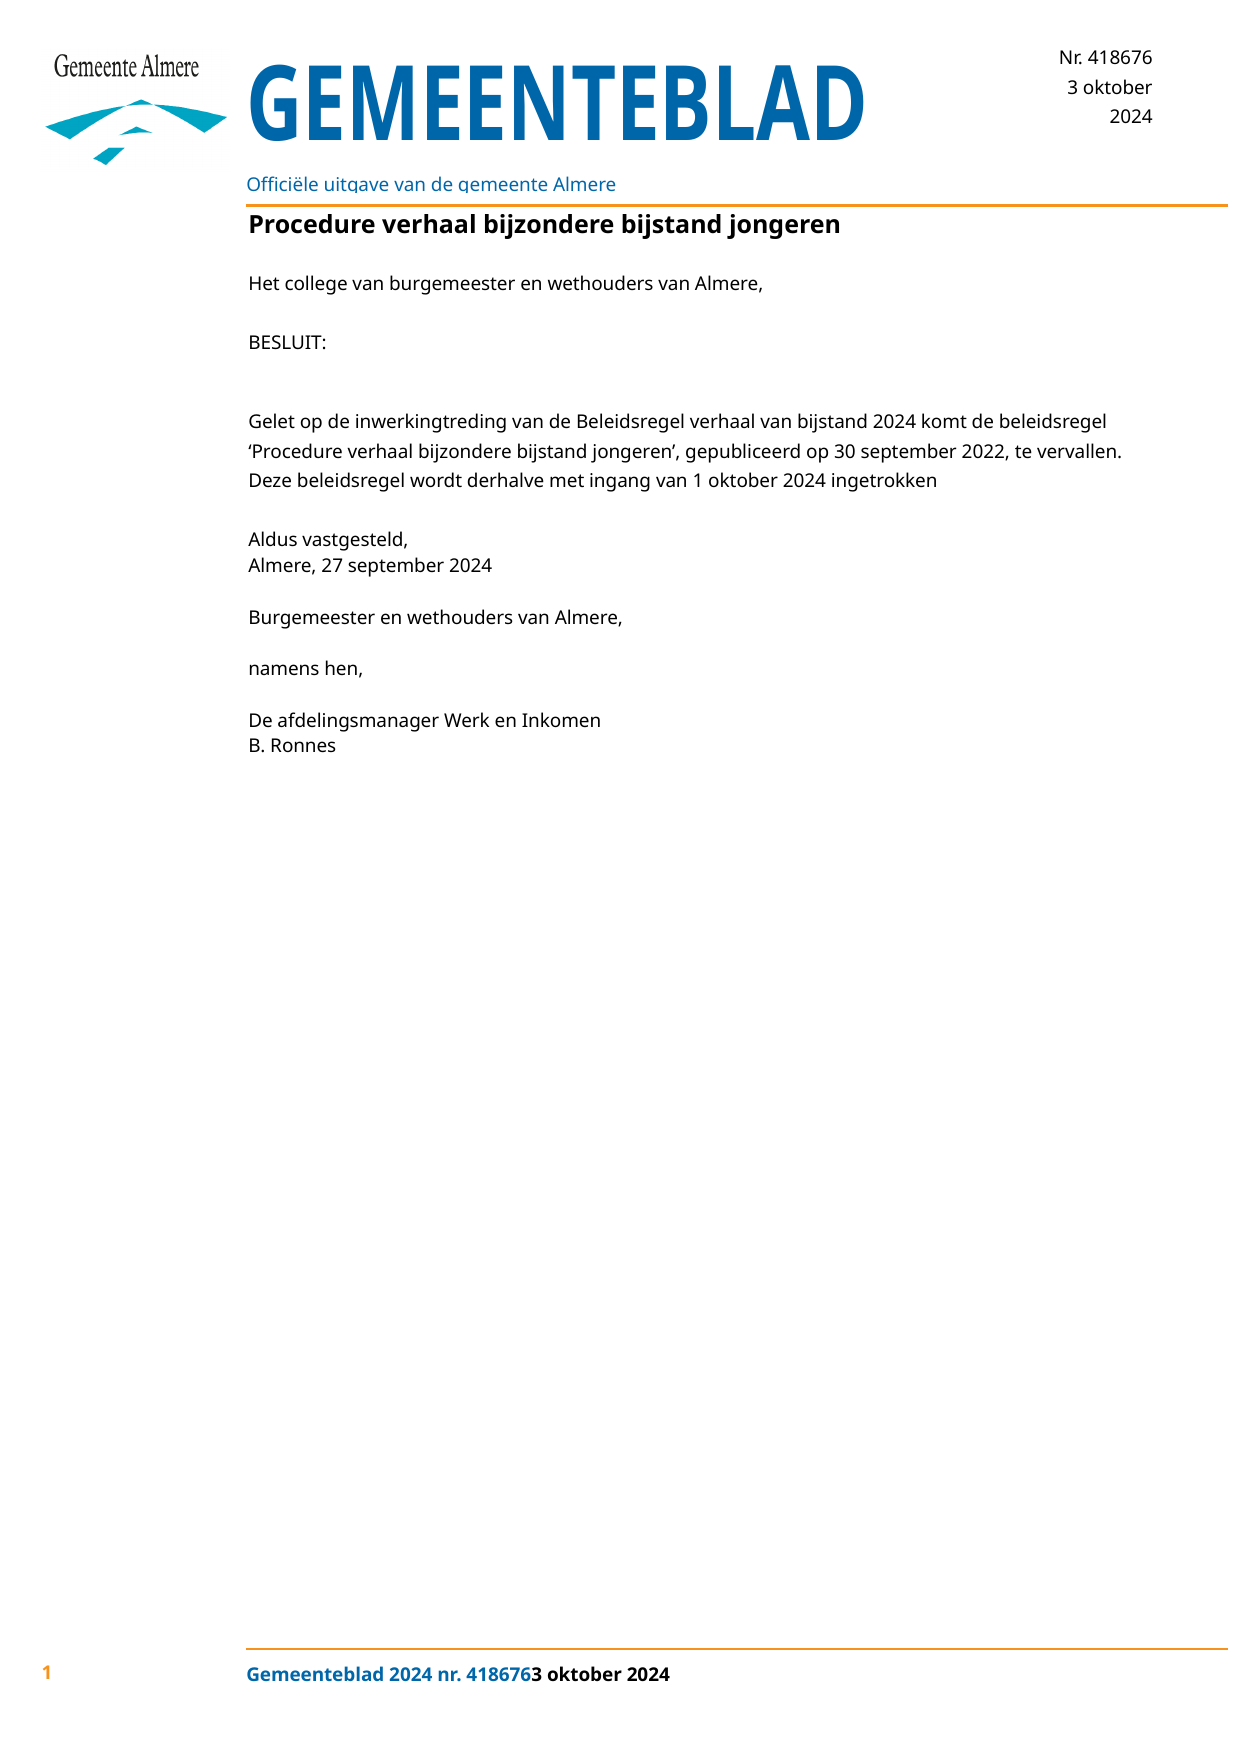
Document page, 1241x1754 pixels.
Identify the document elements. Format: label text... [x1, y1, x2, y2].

picture [41, 47, 231, 172]
text De afdelingsmanager Werk en Inkomen [248, 707, 1152, 732]
text namens hen, [248, 655, 1152, 681]
text Almere, 27 september 2024 [248, 552, 1152, 578]
text Burgemeester en wethouders van Almere, [248, 604, 1152, 629]
text Het college van burgemeester en wethouders van Almere, [248, 270, 1152, 296]
text B. Ronnes [248, 732, 1152, 758]
text BESLUIT: [248, 329, 1152, 355]
text Aldus vastgesteld, [248, 527, 1152, 552]
text Procedure verhaal bijzondere bijstand jongeren [248, 207, 1152, 241]
text Gelet op de inwerkingtreding van de Beleidsregel verhaal van bijstand 2024 komt de beleidsregel ‘Procedure verhaal bijzondere bijstand jongeren’, gepubliceerd op 30 september 2022, te vervallen. Deze beleidsregel wordt derhalve met ingang van 1 oktober 2024 ingetrokken [248, 408, 1152, 493]
